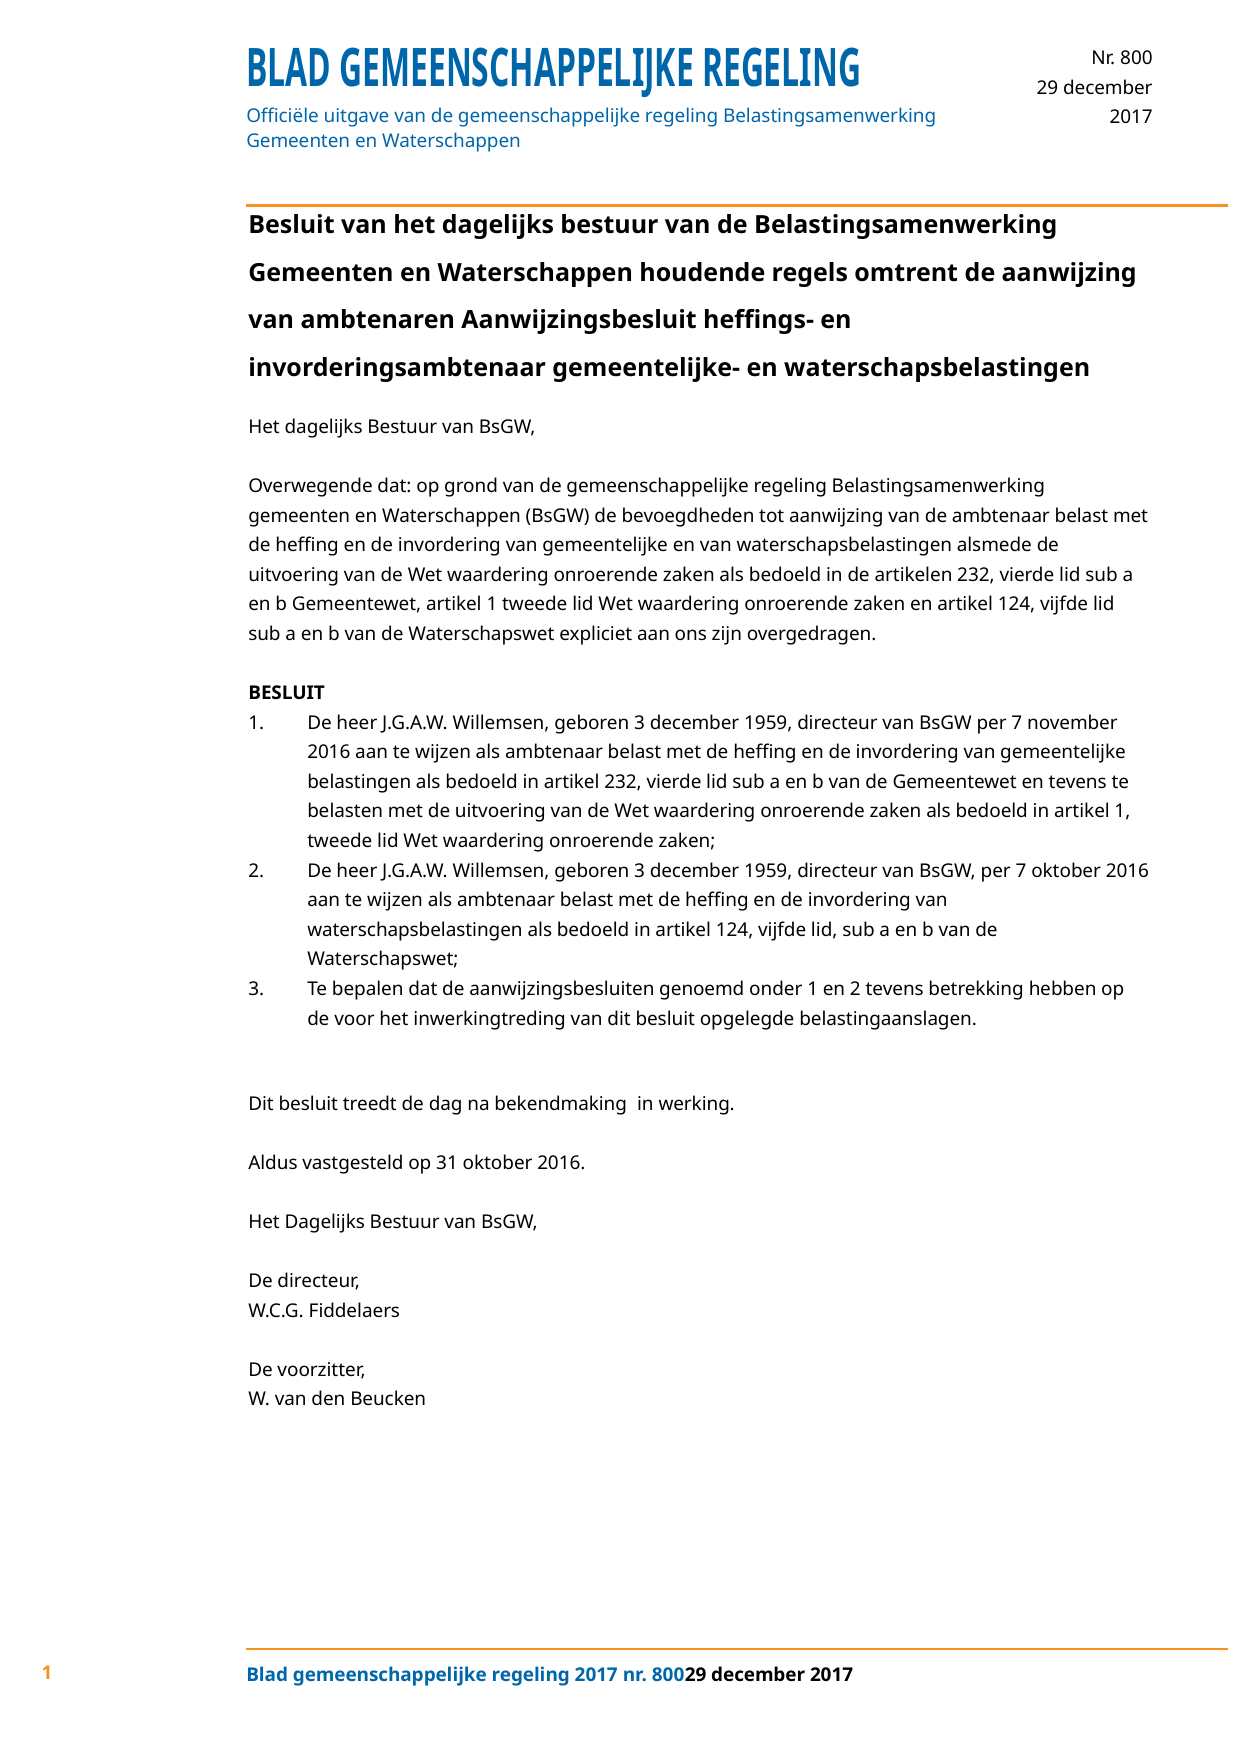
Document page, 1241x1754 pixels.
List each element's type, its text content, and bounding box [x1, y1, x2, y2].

text Aldus vastgesteld op 31 oktober 2016. [248, 1149, 1152, 1174]
text W. van den Beucken [248, 1386, 1152, 1411]
text W.C.G. Fiddelaers [248, 1297, 1152, 1322]
text Besluit van het dagelijks bestuur van de Belastingsamenwerking Gemeenten en Waterschappen houdende regels omtrent de aanwijzing van ambtenaren Aanwijzingsbesluit heffings- en invorderingsambtenaar gemeentelijke- en waterschapsbelastingen [248, 207, 1152, 384]
text Dit besluit treedt de dag na bekendmaking in werking. [248, 1090, 1152, 1115]
text Het Dagelijks Bestuur van BsGW, [248, 1208, 1152, 1234]
list De heer J.G.A.W. Willemsen, geboren 3 december 1959, directeur van BsGW per 7 november 2016 aan te wijzen als ambtenaar belast met de heffing en de invordering van gemeentelijke belastingen als bedoeld in artikel 232, vierde lid sub a en b van de Gemeentewet en tevens te belasten met de uitvoering van de Wet waardering onroerende zaken als bedoeld in artikel 1, tweede lid Wet waardering onroerende zaken; [248, 709, 1152, 853]
text Het dagelijks Bestuur van BsGW, [248, 413, 1152, 439]
text BESLUIT [248, 679, 1152, 705]
text De voorzitter, [248, 1356, 1152, 1382]
text De directeur, [248, 1267, 1152, 1293]
picture [41, 47, 231, 172]
list Te bepalen dat de aanwijzingsbesluiten genoemd onder 1 en 2 tevens betrekking hebben op de voor het inwerkingtreding van dit besluit opgelegde belastingaanslagen. [248, 975, 1152, 1031]
text Overwegende dat: op grond van de gemeenschappelijke regeling Belastingsamenwerking gemeenten en Waterschappen (BsGW) de bevoegdheden tot aanwijzing van de ambtenaar belast met de heffing en de invordering van gemeentelijke en van waterschapsbelastingen alsmede de uitvoering van de Wet waardering onroerende zaken als bedoeld in de artikelen 232, vierde lid sub a en b Gemeentewet, artikel 1 tweede lid Wet waardering onroerende zaken en artikel 124, vijfde lid sub a en b van de Waterschapswet expliciet aan ons zijn overgedragen. [248, 472, 1152, 646]
list De heer J.G.A.W. Willemsen, geboren 3 december 1959, directeur van BsGW, per 7 oktober 2016 aan te wijzen als ambtenaar belast met de heffing en de invordering van waterschapsbelastingen als bedoeld in artikel 124, vijfde lid, sub a en b van de Waterschapswet; [248, 857, 1152, 971]
